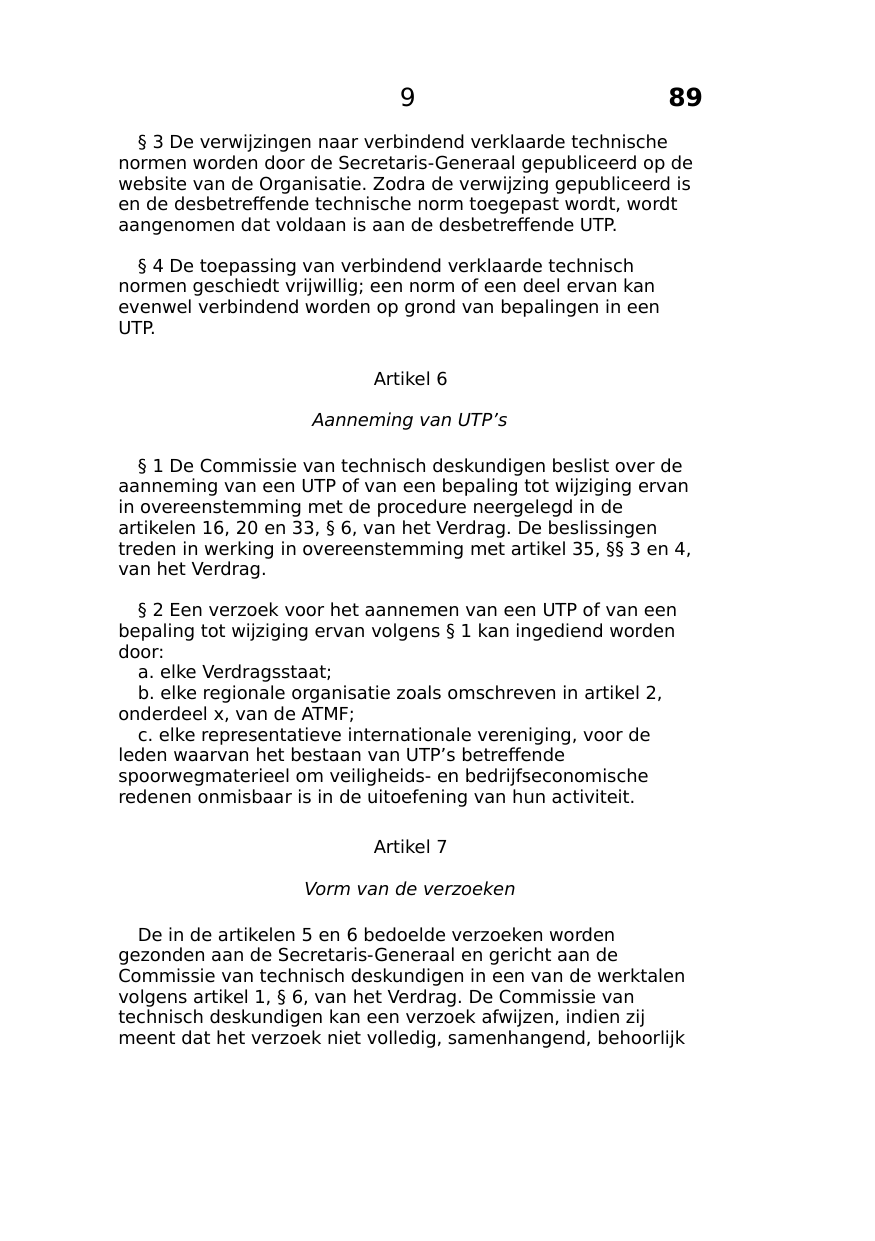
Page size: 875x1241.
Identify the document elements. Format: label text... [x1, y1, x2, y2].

text b. elke regionale organisatie zoals omschreven in artikel 2, onderdeel x, van de ATMF; [118, 683, 703, 724]
text § 2 Een verzoek voor het aannemen van een UTP of van een bepaling tot wijziging ervan volgens § 1 kan ingediend worden door: [118, 600, 703, 662]
text a. elke Verdragsstaat; [118, 662, 703, 683]
text § 4 De toepassing van verbindend verklaarde technisch normen geschiedt vrijwillig; een norm of een deel ervan kan evenwel verbindend worden op grond van bepalingen in een UTP. [118, 256, 703, 338]
subtitle Artikel 7 Vorm van de verzoeken [118, 837, 703, 899]
text c. elke representatieve internationale vereniging, voor de leden waarvan het bestaan van UTP’s betreffende spoorwegmaterieel om veiligheids- en bedrijfseconomische redenen onmisbaar is in de uitoefening van hun activiteit. [118, 724, 703, 807]
subtitle Artikel 6 Aanneming van UTP’s [118, 368, 703, 431]
text § 1 De Commissie van technisch deskundigen beslist over de aanneming van een UTP of van een bepaling tot wijziging ervan in overeenstemming met de procedure neergelegd in de artikelen 16, 20 en 33, § 6, van het Verdrag. De beslissingen treden in werking in overeenstemming met artikel 35, §§ 3 en 4, van het Verdrag. [118, 456, 703, 580]
text § 3 De verwijzingen naar verbindend verklaarde technische normen worden door de Secretaris-Generaal gepubliceerd op de website van de Organisatie. Zodra de verwijzing gepubliceerd is en de desbetreffende technische norm toegepast wordt, wordt aangenomen dat voldaan is aan de desbetreffende UTP. [118, 132, 703, 236]
text De in de artikelen 5 en 6 bedoelde verzoeken worden gezonden aan de Secretaris-Generaal en gericht aan de Commissie van technisch deskundigen in een van de werktalen volgens artikel 1, § 6, van het Verdrag. De Commissie van technisch deskundigen kan een verzoek afwijzen, indien zij meent dat het verzoek niet volledig, samenhangend, behoorlijk [118, 924, 703, 1049]
